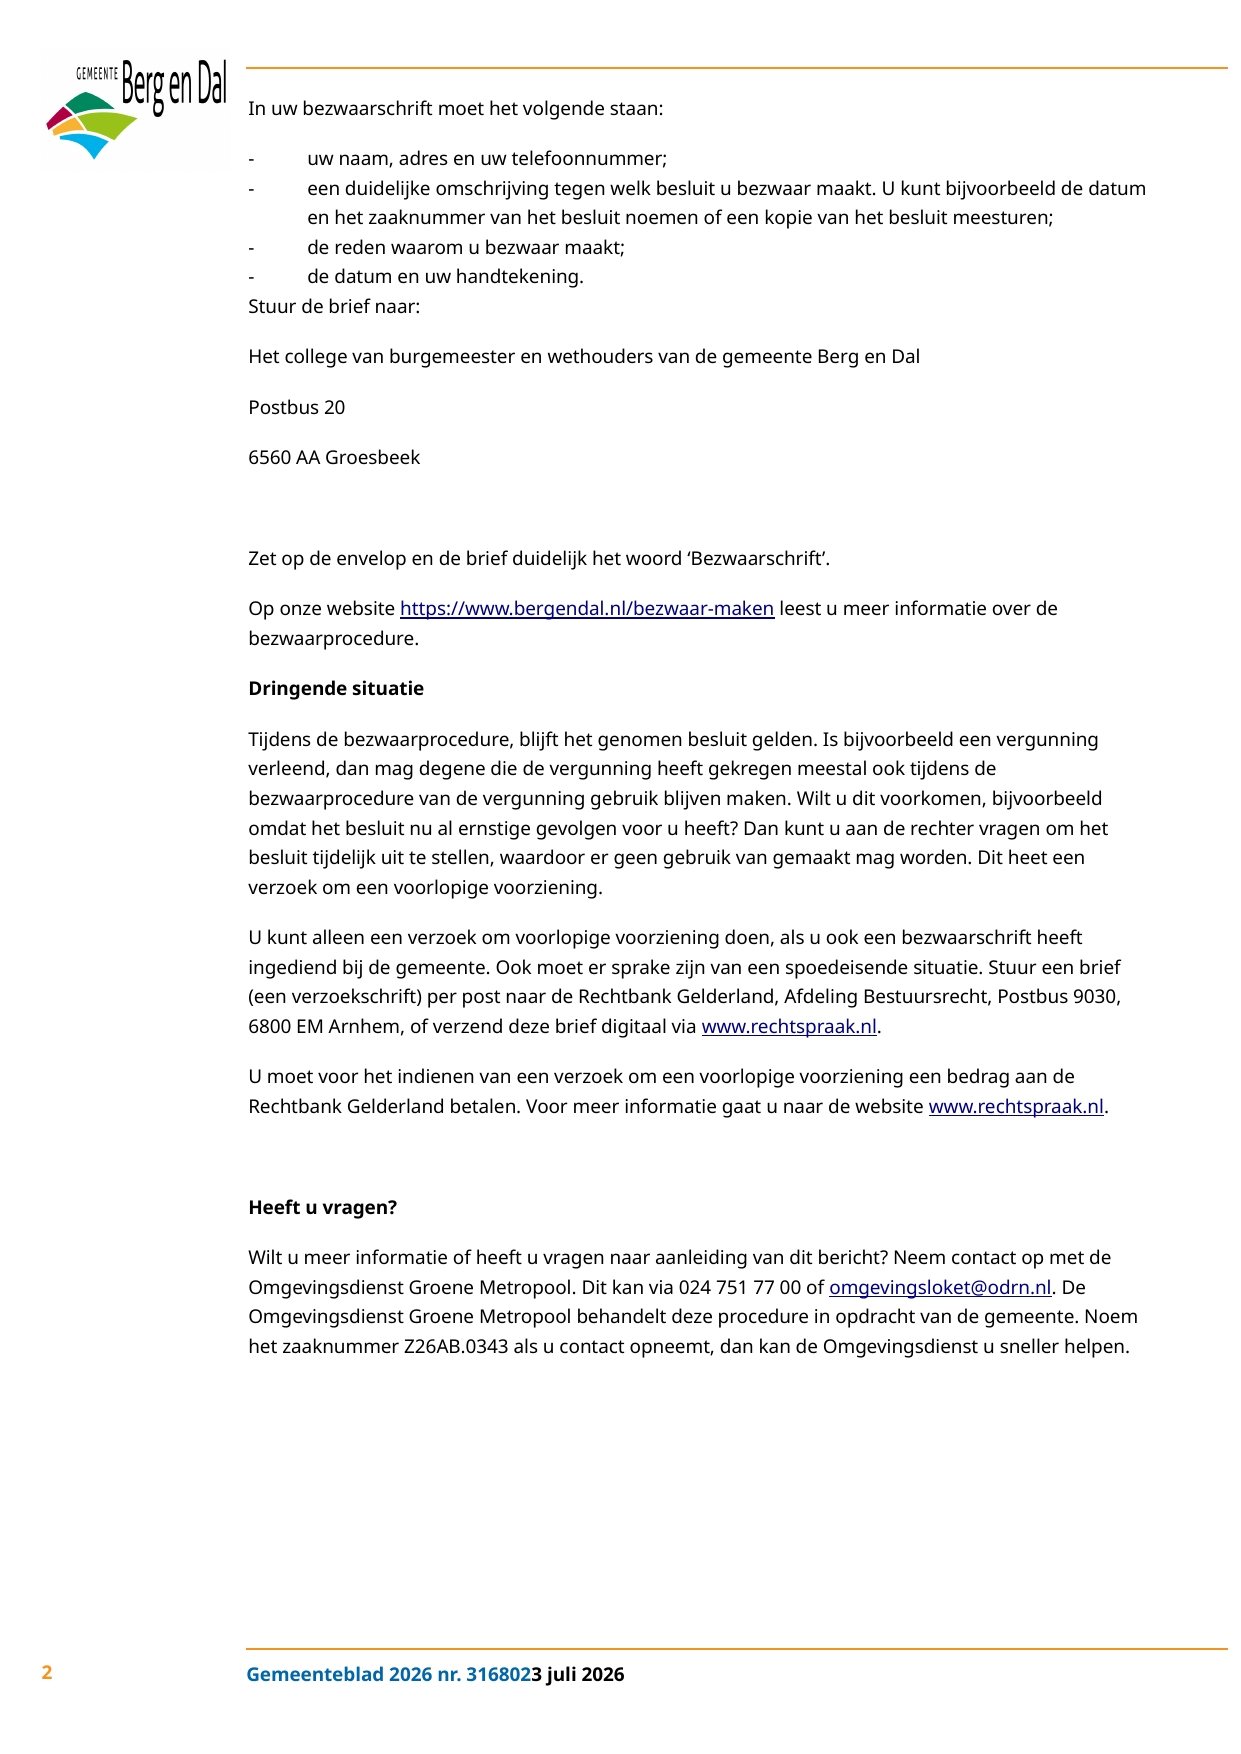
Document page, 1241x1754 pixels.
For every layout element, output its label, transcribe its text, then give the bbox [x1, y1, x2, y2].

list de datum en uw handtekening. [248, 263, 1152, 289]
text Dringende situatie [248, 676, 1152, 701]
list een duidelijke omschrijving tegen welk besluit u bezwaar maakt. U kunt bijvoorbeeld de datum en het zaaknummer van het besluit noemen of een kopie van het besluit meesturen; [248, 175, 1152, 230]
text Op onze website https://www.bergendal.nl/bezwaar-maken leest u meer informatie over de bezwaarprocedure. [248, 596, 1152, 651]
text 6560 AA Groesbeek [248, 444, 1152, 470]
text Postbus 20 [248, 394, 1152, 420]
text U moet voor het indienen van een verzoek om een voorlopige voorziening een bedrag aan de Rechtbank Gelderland betalen. Voor meer informatie gaat u naar de website www.rechtspraak.nl. [248, 1063, 1152, 1119]
list de reden waarom u bezwaar maakt; [248, 234, 1152, 260]
text In uw bezwaarschrift moet het volgende staan: [248, 95, 1152, 121]
list uw naam, adres en uw telefoonnummer; [248, 145, 1152, 171]
picture [41, 47, 231, 172]
text Tijdens de bezwaarprocedure, blijft het genomen besluit gelden. Is bijvoorbeeld een vergunning verleend, dan mag degene die de vergunning heeft gekregen meestal ook tijdens de bezwaarprocedure van de vergunning gebruik blijven maken. Wilt u dit voorkomen, bijvoorbeeld omdat het besluit nu al ernstige gevolgen voor u heeft? Dan kunt u aan de rechter vragen om het besluit tijdelijk uit te stellen, waardoor er geen gebruik van gemaakt mag worden. Dit heet een verzoek om een voorlopige voorziening. [248, 726, 1152, 900]
text U kunt alleen een verzoek om voorlopige voorziening doen, als u ook een bezwaarschrift heeft ingediend bij de gemeente. Ook moet er sprake zijn van een spoedeisende situatie. Stuur een brief (een verzoekschrift) per post naar de Rechtbank Gelderland, Afdeling Bestuursrecht, Postbus 9030, 6800 EM Arnhem, of verzend deze brief digitaal via www.rechtspraak.nl. [248, 924, 1152, 1039]
text Stuur de brief naar: [248, 293, 1152, 319]
text Heeft u vragen? [248, 1194, 1152, 1220]
text Wilt u meer informatie of heeft u vragen naar aanleiding van dit bericht? Neem contact op met de Omgevingsdienst Groene Metropool. Dit kan via 024 751 77 00 of omgevingsloket@odrn.nl. De Omgevingsdienst Groene Metropool behandelt deze procedure in opdracht van de gemeente. Noem het zaaknummer Z26AB.0343 als u contact opneemt, dan kan de Omgevingsdienst u sneller helpen. [248, 1244, 1152, 1359]
text Het college van burgemeester en wethouders van de gemeente Berg en Dal [248, 343, 1152, 369]
text Zet op de envelop en de brief duidelijk het woord ‘Bezwaarschrift’. [248, 545, 1152, 571]
